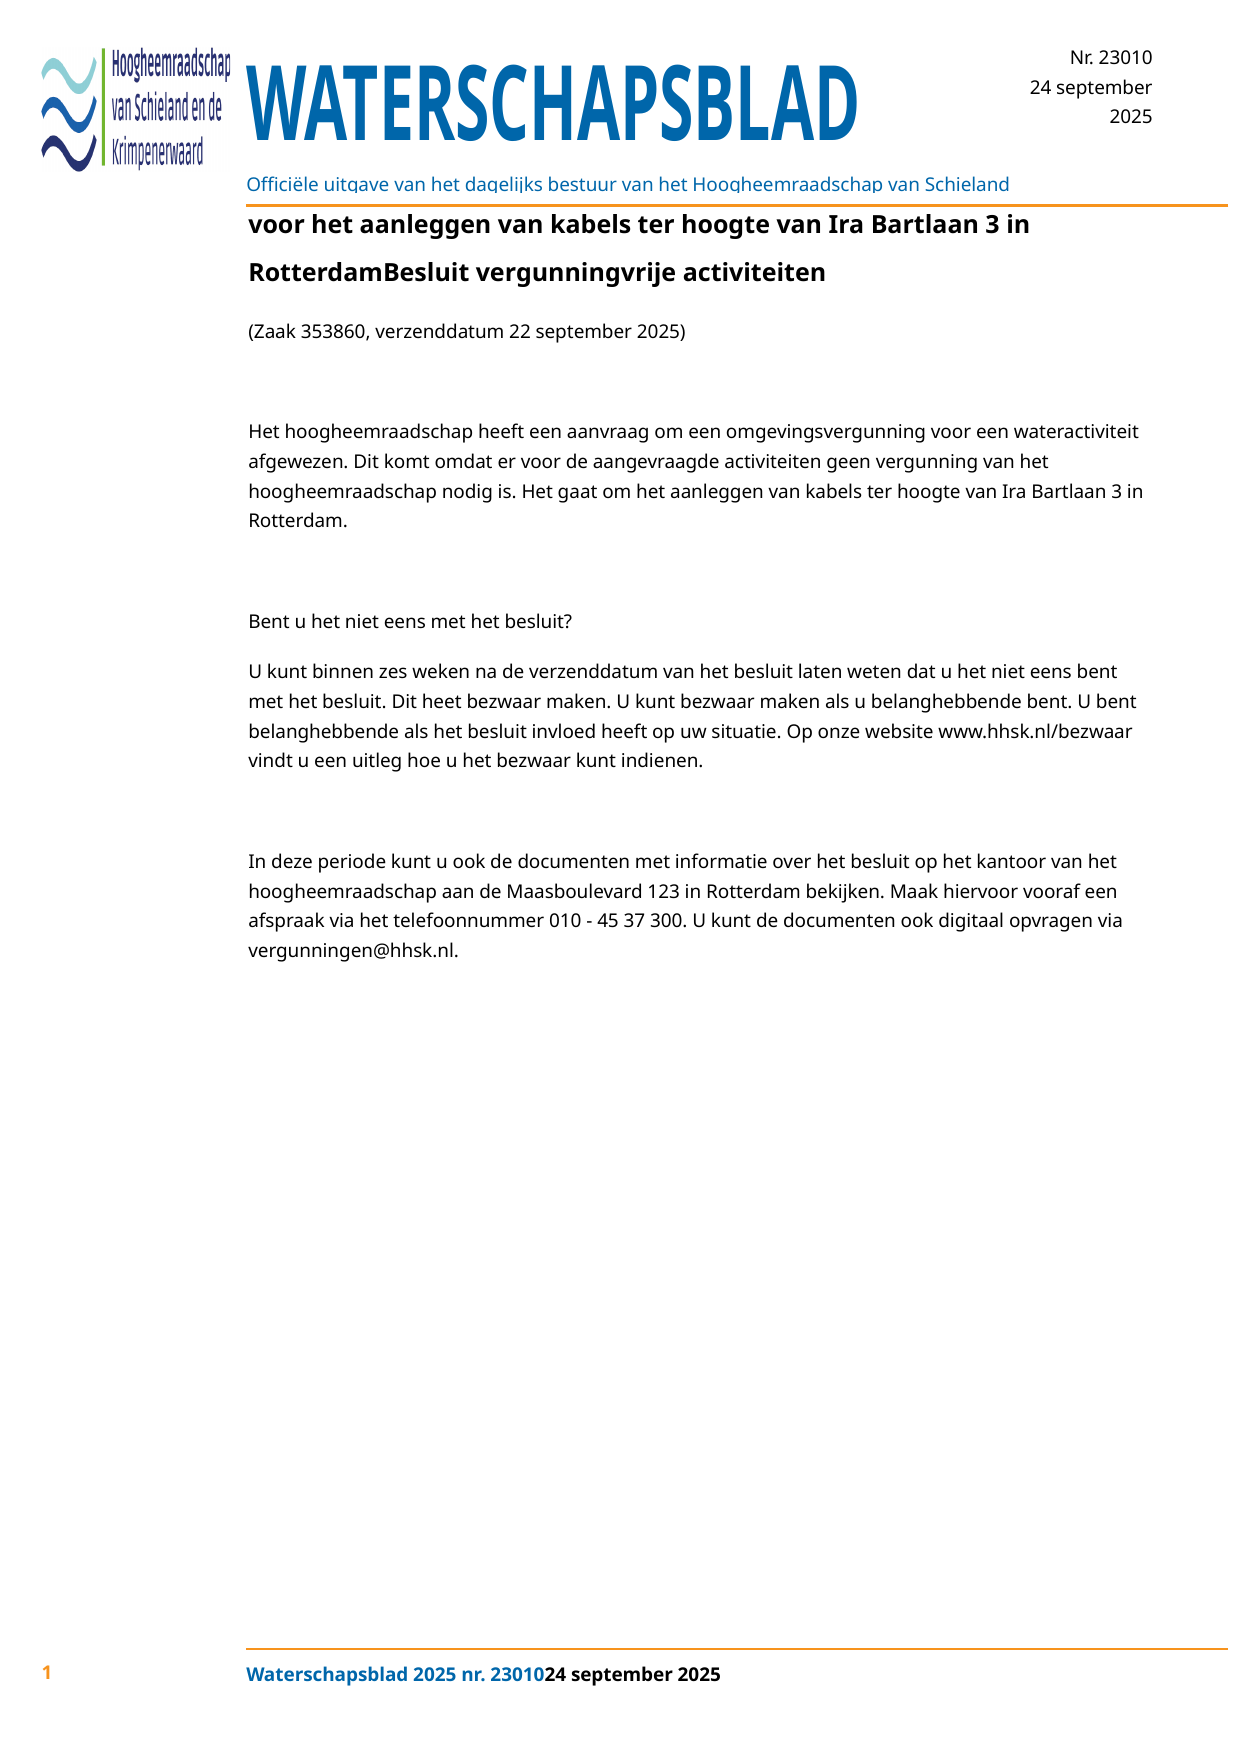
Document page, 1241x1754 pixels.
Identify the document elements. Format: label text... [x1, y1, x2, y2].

text Bent u het niet eens met het besluit? [248, 608, 1152, 634]
text In deze periode kunt u ook de documenten met informatie over het besluit op het kantoor van het hoogheemraadschap aan de Maasboulevard 123 in Rotterdam bekijken. Maak hiervoor vooraf een afspraak via het telefoonnummer 010 - 45 37 300. U kunt de documenten ook digitaal opvragen via vergunningen@hhsk.nl. [248, 848, 1152, 963]
picture [41, 47, 231, 172]
text (Zaak 353860, verzenddatum 22 september 2025) [248, 318, 1152, 344]
text voor het aanleggen van kabels ter hoogte van Ira Bartlaan 3 in RotterdamBesluit vergunningvrije activiteiten [248, 207, 1152, 288]
text U kunt binnen zes weken na de verzenddatum van het besluit laten weten dat u het niet eens bent met het besluit. Dit heet bezwaar maken. U kunt bezwaar maken als u belanghebbende bent. U bent belanghebbende als het besluit invloed heeft op uw situatie. Op onze website www.hhsk.nl/bezwaar vindt u een uitleg hoe u het bezwaar kunt indienen. [248, 659, 1152, 773]
text Het hoogheemraadschap heeft een aanvraag om een omgevingsvergunning voor een wateractiviteit afgewezen. Dit komt omdat er voor de aangevraagde activiteiten geen vergunning van het hoogheemraadschap nodig is. Het gaat om het aanleggen van kabels ter hoogte van Ira Bartlaan 3 in Rotterdam. [248, 419, 1152, 533]
